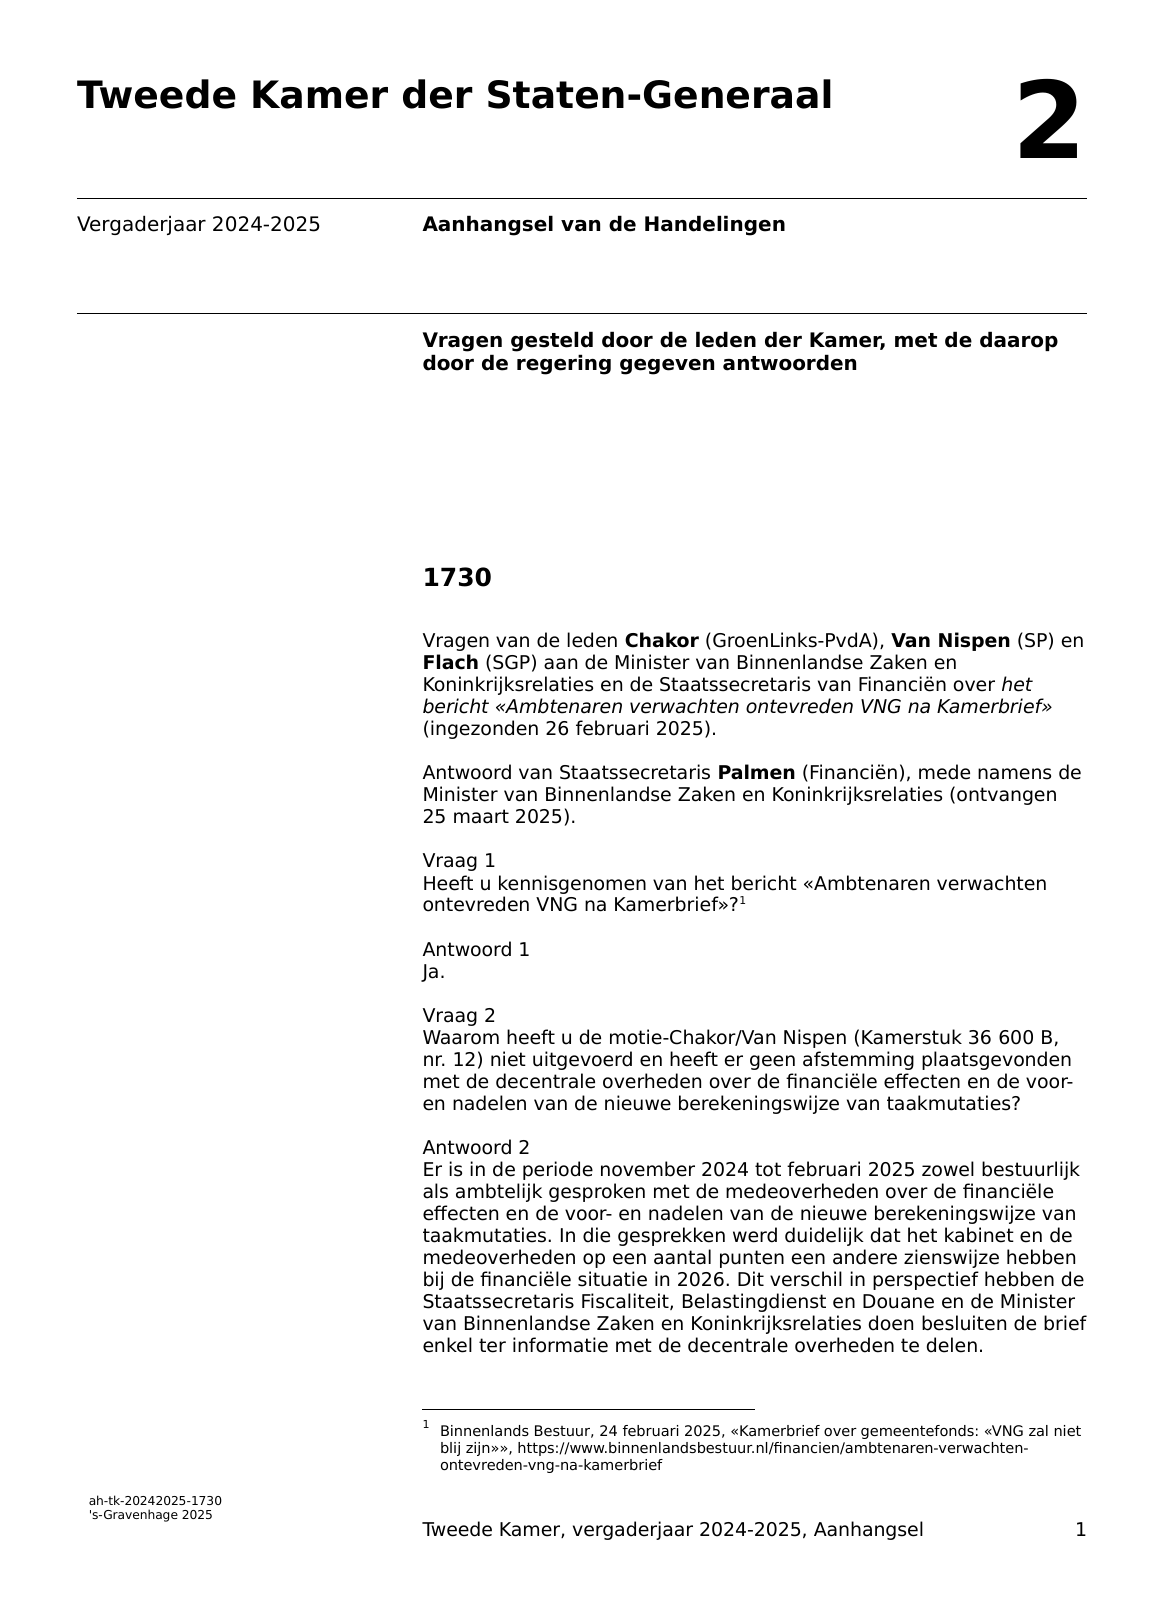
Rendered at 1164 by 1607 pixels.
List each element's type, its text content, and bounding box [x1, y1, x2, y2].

table_cell [77, 314, 422, 375]
table_header 2 [886, 59, 1087, 198]
text 's-Gravenhage 2025 [88, 1508, 323, 1522]
text Vraag 1 [422, 850, 1087, 872]
text Waarom heeft u de motie-Chakor/Van Nispen (Kamerstuk 36 600 B, nr. 12) niet uitgevoerd en heeft er geen afstemming plaatsgevonden met de decentrale overheden over de financiële effecten en de voor- en nadelen van de nieuwe berekeningswijze van taakmutaties? [422, 1027, 1087, 1114]
table_header Tweede Kamer der Staten-Generaal [77, 59, 886, 198]
text Vraag 2 [422, 1005, 1087, 1027]
text Antwoord van Staatssecretaris Palmen (Financiën), mede namens de Minister van Binnenlandse Zaken en Koninkrijksrelaties (ontvangen 25 maart 2025). [422, 762, 1087, 828]
text Heeft u kennisgenomen van het bericht «Ambtenaren verwachten ontevreden VNG na Kamerbrief»? [422, 872, 1087, 916]
table_cell Vragen gesteld door de leden der Kamer, met de daarop door de regering gegeven antwoorden [422, 314, 1087, 375]
text 1730 [422, 563, 1087, 592]
text Antwoord 1 [422, 938, 1087, 961]
text ah-tk-20242025-1730 [88, 1494, 323, 1508]
text Ja. [422, 961, 1087, 982]
text Antwoord 2 [422, 1137, 1087, 1159]
text Vragen van de leden Chakor (GroenLinks-PvdA), Van Nispen (SP) en Flach (SGP) aan de Minister van Binnenlandse Zaken en Koninkrijksrelaties en de Staatssecretaris van Financiën over het bericht «Ambtenaren verwachten ontevreden VNG na Kamerbrief» (ingezonden 26 februari 2025). [422, 630, 1087, 740]
text Binnenlands Bestuur, 24 februari 2025, «Kamerbrief over gemeentefonds: «VNG zal niet blij zijn»», https://www.binnenlandsbestuur.nl/financien/ambtenaren-verwachten-ontevreden-vng-na-kamerbrief [422, 1418, 1087, 1474]
text Er is in de periode november 2024 tot februari 2025 zowel bestuurlijk als ambtelijk gesproken met de medeoverheden over de financiële effecten en de voor- en nadelen van de nieuwe berekeningswijze van taakmutaties. In die gesprekken werd duidelijk dat het kabinet en de medeoverheden op een aantal punten een andere zienswijze hebben bij de financiële situatie in 2026. Dit verschil in perspectief hebben de Staatssecretaris Fiscaliteit, Belastingdienst en Douane en de Minister van Binnenlandse Zaken en Koninkrijksrelaties doen besluiten de brief enkel ter informatie met de decentrale overheden te delen. [422, 1159, 1087, 1357]
table_cell Aanhangsel van de Handelingen [422, 199, 1087, 313]
table_cell Vergaderjaar 2024-2025 [77, 199, 422, 313]
